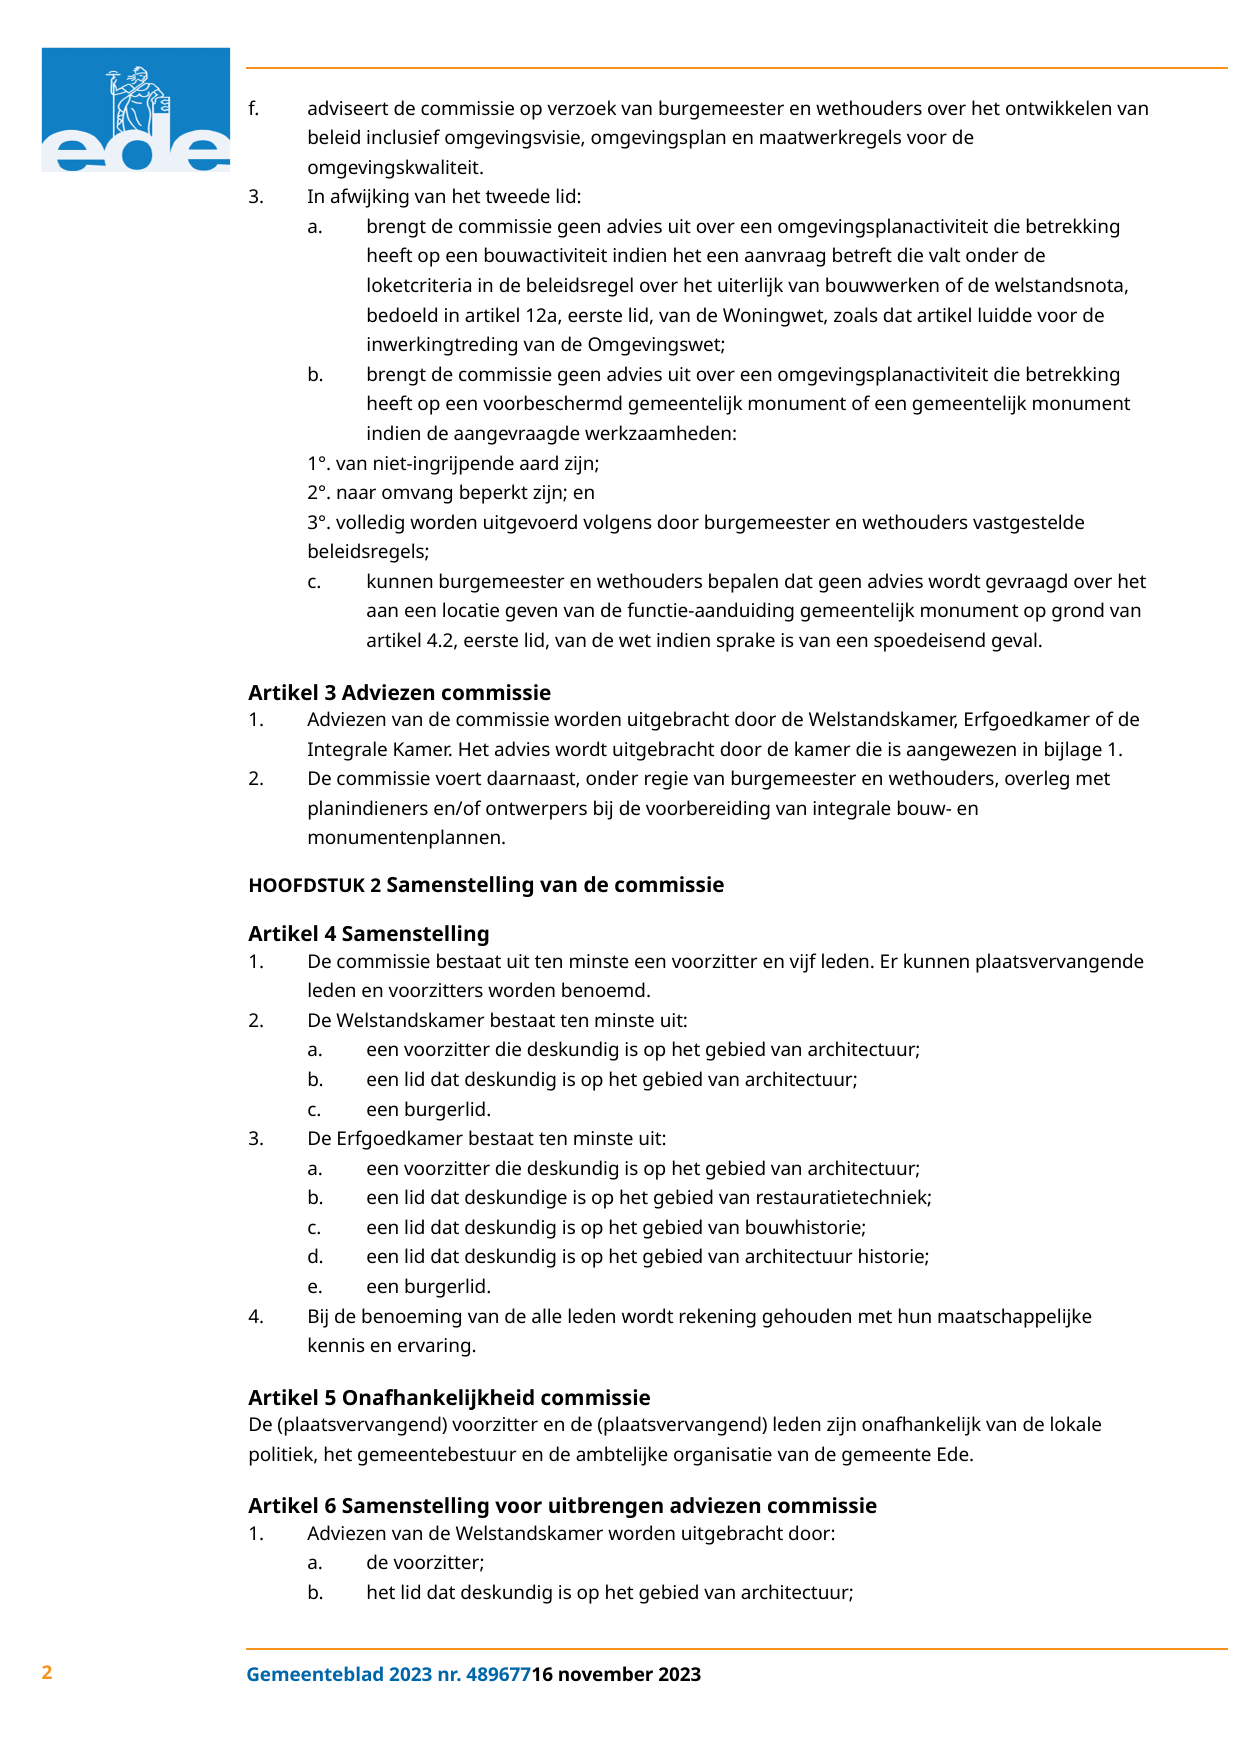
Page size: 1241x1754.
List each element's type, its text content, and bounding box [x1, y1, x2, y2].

list 3°. volledig worden uitgevoerd volgens door burgemeester en wethouders vastgestelde beleidsregels; [248, 509, 1152, 564]
text Artikel 3 Adviezen commissie [248, 678, 1152, 706]
text Artikel 6 Samenstelling voor uitbrengen adviezen commissie [248, 1491, 1152, 1520]
list De Erfgoedkamer bestaat ten minste uit: [248, 1125, 1152, 1151]
picture [41, 47, 231, 172]
text HOOFDSTUK 2 Samenstelling van de commissie [248, 870, 1152, 898]
list een lid dat deskundig is op het gebied van architectuur; [307, 1066, 1152, 1092]
text Artikel 4 Samenstelling [248, 919, 1152, 948]
list Adviezen van de commissie worden uitgebracht door de Welstandskamer, Erfgoedkamer of de Integrale Kamer. Het advies wordt uitgebracht door de kamer die is aangewezen in bijlage 1. [248, 706, 1152, 761]
list adviseert de commissie op verzoek van burgemeester en wethouders over het ontwikkelen van beleid inclusief omgevingsvisie, omgevingsplan en maatwerkregels voor de omgevingskwaliteit. [248, 95, 1152, 180]
list een lid dat deskundige is op het gebied van restauratietechniek; [307, 1184, 1152, 1210]
list 2°. naar omvang beperkt zijn; en [248, 479, 1152, 505]
list een lid dat deskundig is op het gebied van architectuur historie; [307, 1244, 1152, 1269]
list het lid dat deskundig is op het gebied van architectuur; [307, 1579, 1152, 1604]
list de voorzitter; [307, 1549, 1152, 1575]
list De commissie bestaat uit ten minste een voorzitter en vijf leden. Er kunnen plaatsvervangende leden en voorzitters worden benoemd. [248, 948, 1152, 1003]
text De (plaatsvervangend) voorzitter en de (plaatsvervangend) leden zijn onafhankelijk van de lokale politiek, het gemeentebestuur en de ambtelijke organisatie van de gemeente Ede. [248, 1411, 1152, 1467]
list brengt de commissie geen advies uit over een omgevingsplanactiviteit die betrekking heeft op een bouwactiviteit indien het een aanvraag betreft die valt onder de loketcriteria in de beleidsregel over het uiterlijk van bouwwerken of de welstandsnota, bedoeld in artikel 12a, eerste lid, van de Woningwet, zoals dat artikel luidde voor de inwerkingtreding van de Omgevingswet; [307, 213, 1152, 357]
list De commissie voert daarnaast, onder regie van burgemeester en wethouders, overleg met planindieners en/of ontwerpers bij de voorbereiding van integrale bouw- en monumentenplannen. [248, 765, 1152, 850]
list een voorzitter die deskundig is op het gebied van architectuur; [307, 1155, 1152, 1181]
list Adviezen van de Welstandskamer worden uitgebracht door: [248, 1520, 1152, 1545]
list Bij de benoeming van de alle leden wordt rekening gehouden met hun maatschappelijke kennis en ervaring. [248, 1303, 1152, 1358]
list een burgerlid. [307, 1096, 1152, 1121]
text Artikel 5 Onafhankelijkheid commissie [248, 1383, 1152, 1411]
list een burgerlid. [307, 1273, 1152, 1299]
list een lid dat deskundig is op het gebied van bouwhistorie; [307, 1214, 1152, 1240]
list brengt de commissie geen advies uit over een omgevingsplanactiviteit die betrekking heeft op een voorbeschermd gemeentelijk monument of een gemeentelijk monument indien de aangevraagde werkzaamheden: [307, 361, 1152, 446]
list In afwijking van het tweede lid: [248, 183, 1152, 209]
list kunnen burgemeester en wethouders bepalen dat geen advies wordt gevraagd over het aan een locatie geven van de functie-aanduiding gemeentelijk monument op grond van artikel 4.2, eerste lid, van de wet indien sprake is van een spoedeisend geval. [307, 568, 1152, 653]
list 1°. van niet-ingrijpende aard zijn; [248, 450, 1152, 476]
list een voorzitter die deskundig is op het gebied van architectuur; [307, 1037, 1152, 1062]
list De Welstandskamer bestaat ten minste uit: [248, 1007, 1152, 1033]
